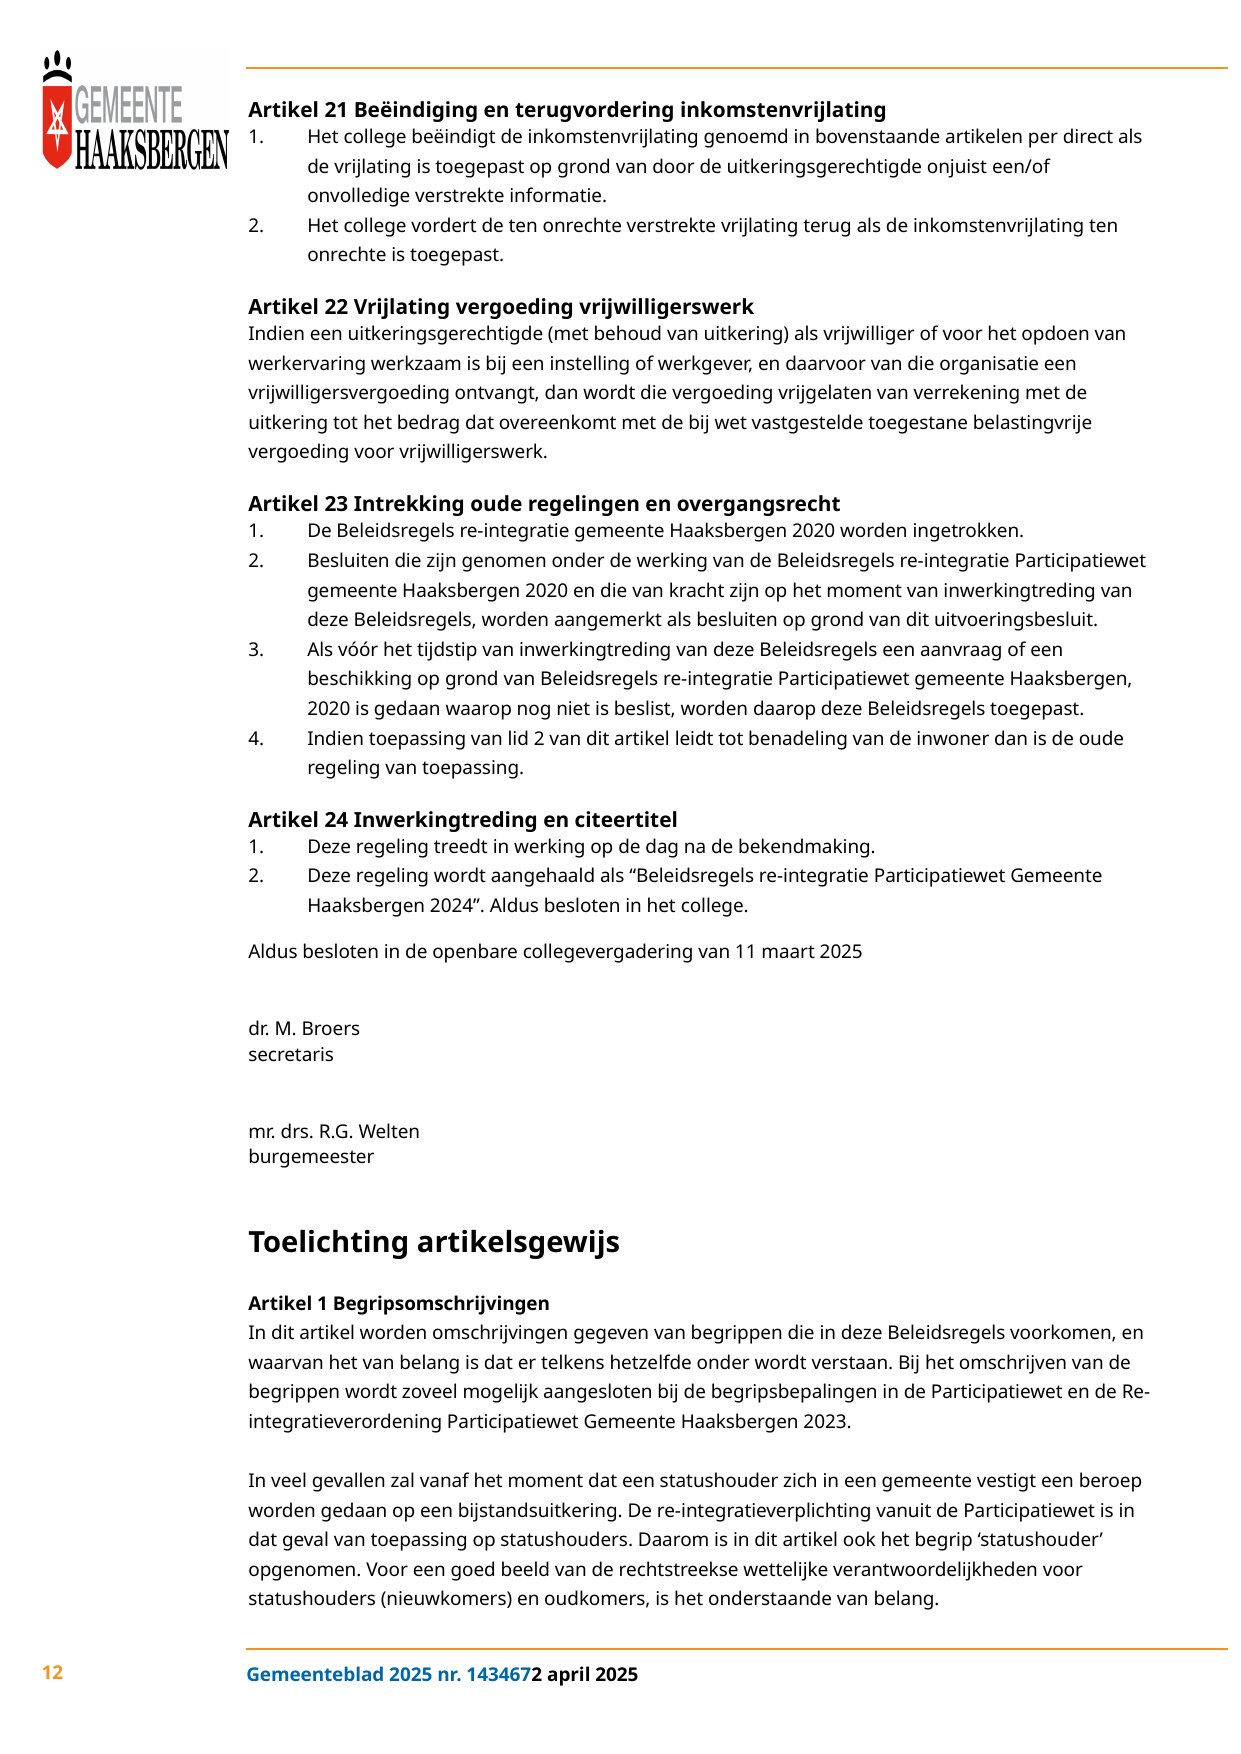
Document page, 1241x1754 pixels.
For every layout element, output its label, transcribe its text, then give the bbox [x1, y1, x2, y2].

list Als vóór het tijdstip van inwerkingtreding van deze Beleidsregels een aanvraag of een beschikking op grond van Beleidsregels re-integratie Participatiewet gemeente Haaksbergen, 2020 is gedaan waarop nog niet is beslist, worden daarop deze Beleidsregels toegepast. [248, 636, 1152, 721]
text Artikel 24 Inwerkingtreding en citeertitel [248, 805, 1152, 833]
text In veel gevallen zal vanaf het moment dat een statushouder zich in een gemeente vestigt een beroep worden gedaan op een bijstandsuitkering. De re-integratieverplichting vanuit de Participatiewet is in dat geval van toepassing op statushouders. Daarom is in dit artikel ook het begrip ‘statushouder’ opgenomen. Voor een goed beeld van de rechtstreekse wettelijke verantwoordelijkheden voor statushouders (nieuwkomers) en oudkomers, is het onderstaande van belang. [248, 1467, 1152, 1611]
text Toelichting artikelsgewijs [248, 1221, 1152, 1261]
list Besluiten die zijn genomen onder de werking van de Beleidsregels re-integratie Participatiewet gemeente Haaksbergen 2020 en die van kracht zijn op het moment van inwerkingtreding van deze Beleidsregels, worden aangemerkt als besluiten op grond van dit uitvoeringsbesluit. [248, 547, 1152, 632]
text burgemeester [248, 1144, 1152, 1169]
picture [41, 47, 231, 172]
text In dit artikel worden omschrijvingen gegeven van begrippen die in deze Beleidsregels voorkomen, en waarvan het van belang is dat er telkens hetzelfde onder wordt verstaan. Bij het omschrijven van de begrippen wordt zoveel mogelijk aangesloten bij de begripsbepalingen in de Participatiewet en de Re-integratieverordening Participatiewet Gemeente Haaksbergen 2023. [248, 1319, 1152, 1434]
list De Beleidsregels re-integratie gemeente Haaksbergen 2020 worden ingetrokken. [248, 518, 1152, 543]
list Deze regeling wordt aangehaald als “Beleidsregels re-integratie Participatiewet Gemeente Haaksbergen 2024”. Aldus besloten in het college. [248, 863, 1152, 918]
text mr. drs. R.G. Welten [248, 1118, 1152, 1144]
text dr. M. Broers [248, 1015, 1152, 1041]
text Indien een uitkeringsgerechtigde (met behoud van uitkering) als vrijwilliger of voor het opdoen van werkervaring werkzaam is bij een instelling of werkgever, en daarvoor van die organisatie een vrijwilligersvergoeding ontvangt, dan wordt die vergoeding vrijgelaten van verrekening met de uitkering tot het bedrag dat overeenkomt met de bij wet vastgestelde toegestane belastingvrije vergoeding voor vrijwilligerswerk. [248, 320, 1152, 464]
text secretaris [248, 1041, 1152, 1067]
text Artikel 23 Intrekking oude regelingen en overgangsrecht [248, 489, 1152, 518]
list Indien toepassing van lid 2 van dit artikel leidt tot benadeling van de inwoner dan is de oude regeling van toepassing. [248, 725, 1152, 780]
text Artikel 1 Begripsomschrijvingen [248, 1290, 1152, 1316]
text Artikel 22 Vrijlating vergoeding vrijwilligerswerk [248, 292, 1152, 320]
list Deze regeling treedt in werking op de dag na de bekendmaking. [248, 833, 1152, 859]
text Artikel 21 Beëindiging en terugvordering inkomstenvrijlating [248, 95, 1152, 123]
text Aldus besloten in de openbare collegevergadering van 11 maart 2025 [248, 938, 1152, 964]
list Het college vordert de ten onrechte verstrekte vrijlating terug als de inkomstenvrijlating ten onrechte is toegepast. [248, 212, 1152, 267]
list Het college beëindigt de inkomstenvrijlating genoemd in bovenstaande artikelen per direct als de vrijlating is toegepast op grond van door de uitkeringsgerechtigde onjuist een/of onvolledige verstrekte informatie. [248, 123, 1152, 208]
